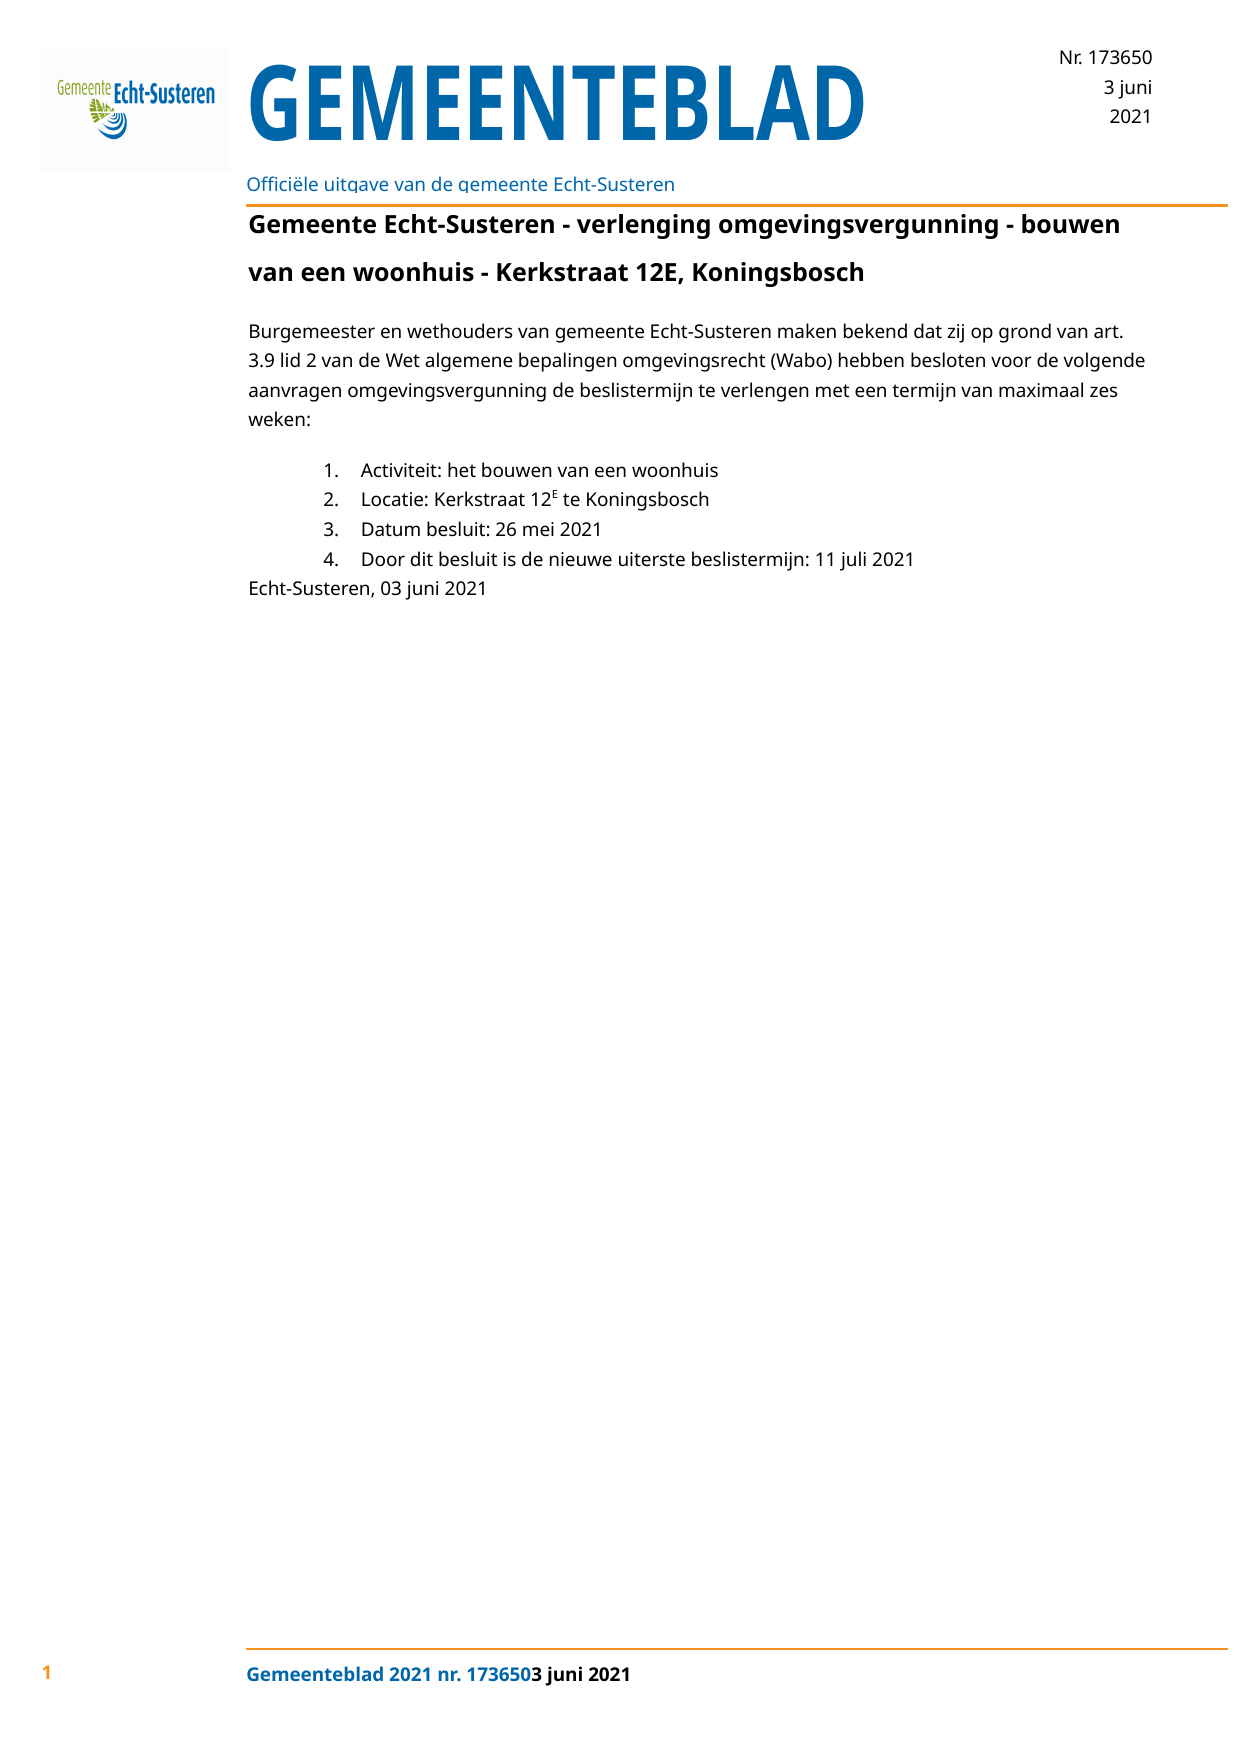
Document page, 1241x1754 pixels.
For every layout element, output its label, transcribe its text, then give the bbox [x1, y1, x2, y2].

list Datum besluit: 26 mei 2021 [323, 516, 1152, 542]
list Activiteit: het bouwen van een woonhuis [323, 457, 1152, 483]
text Burgemeester en wethouders van gemeente Echt-Susteren maken bekend dat zij op grond van art. 3.9 lid 2 van de Wet algemene bepalingen omgevingsrecht (Wabo) hebben besloten voor de volgende aanvragen omgevingsvergunning de beslistermijn te verlengen met een termijn van maximaal zes weken: [248, 318, 1152, 432]
picture [41, 47, 231, 172]
list Locatie: Kerkstraat 12E te Koningsbosch [323, 487, 1152, 512]
list Door dit besluit is de nieuwe uiterste beslistermijn: 11 juli 2021 [323, 546, 1152, 572]
text Echt-Susteren, 03 juni 2021 [248, 575, 1152, 601]
text Gemeente Echt-Susteren - verlenging omgevingsvergunning - bouwen van een woonhuis - Kerkstraat 12E, Koningsbosch [248, 207, 1152, 288]
